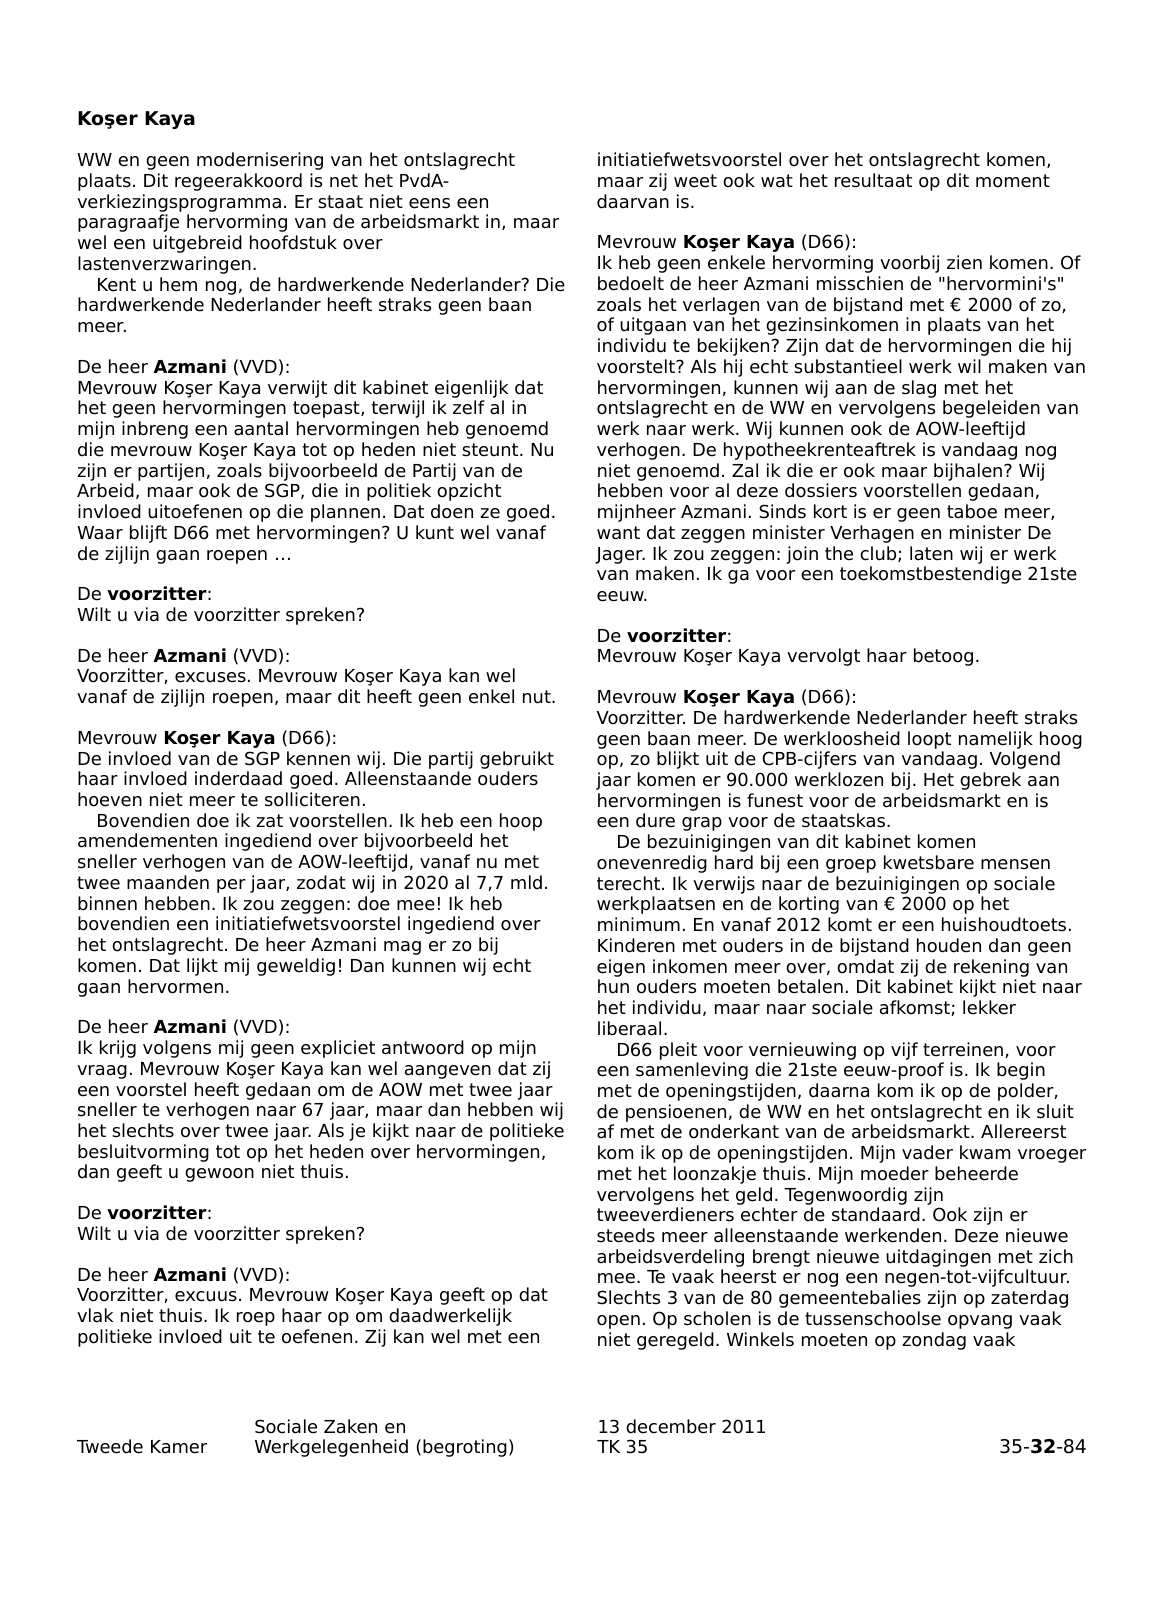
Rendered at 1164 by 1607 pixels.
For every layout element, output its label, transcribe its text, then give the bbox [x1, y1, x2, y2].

text De heer Azmani (VVD): [77, 1017, 567, 1038]
text Mevrouw Koşer Kaya (D66): [596, 232, 1087, 253]
text Kent u hem nog, de hardwerkende Nederlander? Die hardwerkende Nederlander heeft straks geen baan meer. [77, 274, 567, 337]
text Mevrouw Koşer Kaya (D66): [77, 728, 567, 748]
text De heer Azmani (VVD): [77, 1264, 567, 1285]
text Mevrouw Koşer Kaya vervolgt haar betoog. [596, 646, 1087, 667]
text De voorzitter: [596, 626, 1087, 646]
text De heer Azmani (VVD): [77, 357, 567, 377]
text Voorzitter, excuses. Mevrouw Koşer Kaya kan wel vanaf de zijlijn roepen, maar dit heeft geen enkel nut. [77, 666, 567, 708]
text De voorzitter: [77, 584, 567, 605]
text Voorzitter, excuus. Mevrouw Koşer Kaya geeft op dat vlak niet thuis. Ik roep haar op om daadwerkelijk politieke invloed uit te oefenen. Zij kan wel met een [77, 1285, 567, 1347]
text Bovendien doe ik zat voorstellen. Ik heb een hoop amendementen ingediend over bijvoorbeeld het sneller verhogen van de AOW-leeftijd, vanaf nu met twee maanden per jaar, zodat wij in 2020 al 7,7 mld. binnen hebben. Ik zou zeggen: doe mee! Ik heb bovendien een initiatiefwetsvoorstel ingediend over het ontslagrecht. De heer Azmani mag er zo bij komen. Dat lijkt mij geweldig! Dan kunnen wij echt gaan hervormen. [77, 811, 567, 997]
text Voorzitter. De hardwerkende Nederlander heeft straks geen baan meer. De werkloosheid loopt namelijk hoog op, zo blijkt uit de CPB-cijfers van vandaag. Volgend jaar komen er 90.000 werklozen bij. Het gebrek aan hervormingen is funest voor de arbeidsmarkt en is een dure grap voor de staatskas. [596, 708, 1087, 832]
text WW en geen modernisering van het ontslagrecht plaats. Dit regeerakkoord is net het PvdA-verkiezingsprogramma. Er staat niet eens een paragraafje hervorming van de arbeidsmarkt in, maar wel een uitgebreid hoofdstuk over lastenverzwaringen. [77, 150, 567, 274]
text De voorzitter: [77, 1203, 567, 1224]
text De invloed van de SGP kennen wij. Die partij gebruikt haar invloed inderdaad goed. Alleenstaande ouders hoeven niet meer te solliciteren. [77, 748, 567, 811]
text De heer Azmani (VVD): [77, 646, 567, 666]
text D66 pleit voor vernieuwing op vijf terreinen, voor een samenleving die 21ste eeuw-proof is. Ik begin met de openingstijden, daarna kom ik op de polder, de pensioenen, de WW en het ontslagrecht en ik sluit af met de onderkant van de arbeidsmarkt. Allereerst kom ik op de openingstijden. Mijn vader kwam vroeger met het loonzakje thuis. Mijn moeder beheerde vervolgens het geld. Tegenwoordig zijn tweeverdieners echter de standaard. Ook zijn er steeds meer alleenstaande werkenden. Deze nieuwe arbeidsverdeling brengt nieuwe uitdagingen met zich mee. Te vaak heerst er nog een negen-tot-vijfcultuur. Slechts 3 van de 80 gemeentebalies zijn op zaterdag open. Op scholen is de tussenschoolse opvang vaak niet geregeld. Winkels moeten op zondag vaak [596, 1039, 1087, 1350]
text Ik krijg volgens mij geen expliciet antwoord op mijn vraag. Mevrouw Koşer Kaya kan wel aangeven dat zij een voorstel heeft gedaan om de AOW met twee jaar sneller te verhogen naar 67 jaar, maar dan hebben wij het slechts over twee jaar. Als je kijkt naar de politieke besluitvorming tot op het heden over hervormingen, dan geeft u gewoon niet thuis. [77, 1038, 567, 1183]
text Ik heb geen enkele hervorming voorbij zien komen. Of bedoelt de heer Azmani misschien de "hervormini's" zoals het verlagen van de bijstand met € 2000 of zo, of uitgaan van het gezinsinkomen in plaats van het individu te bekijken? Zijn dat de hervormingen die hij voorstelt? Als hij echt substantieel werk wil maken van hervormingen, kunnen wij aan de slag met het ontslagrecht en de WW en vervolgens begeleiden van werk naar werk. Wij kunnen ook de AOW-leeftijd verhogen. De hypotheekrenteaftrek is vandaag nog niet genoemd. Zal ik die er ook maar bijhalen? Wij hebben voor al deze dossiers voorstellen gedaan, mijnheer Azmani. Sinds kort is er geen taboe meer, want dat zeggen minister Verhagen en minister De Jager. Ik zou zeggen: join the club; laten wij er werk van maken. Ik ga voor een toekomstbestendige 21ste eeuw. [596, 253, 1087, 606]
text initiatiefwetsvoorstel over het ontslagrecht komen, maar zij weet ook wat het resultaat op dit moment daarvan is. [596, 150, 1087, 212]
text Wilt u via de voorzitter spreken? [77, 605, 567, 626]
text Mevrouw Koşer Kaya (D66): [596, 687, 1087, 708]
text Wilt u via de voorzitter spreken? [77, 1224, 567, 1244]
text Mevrouw Koşer Kaya verwijt dit kabinet eigenlijk dat het geen hervormingen toepast, terwijl ik zelf al in mijn inbreng een aantal hervormingen heb genoemd die mevrouw Koşer Kaya tot op heden niet steunt. Nu zijn er partijen, zoals bijvoorbeeld de Partij van de Arbeid, maar ook de SGP, die in politiek opzicht invloed uitoefenen op die plannen. Dat doen ze goed. Waar blijft D66 met hervormingen? U kunt wel vanaf de zijlijn gaan roepen … [77, 377, 567, 564]
text De bezuinigingen van dit kabinet komen onevenredig hard bij een groep kwetsbare mensen terecht. Ik verwijs naar de bezuinigingen op sociale werkplaatsen en de korting van € 2000 op het minimum. En vanaf 2012 komt er een huishoudtoets. Kinderen met ouders in de bijstand houden dan geen eigen inkomen meer over, omdat zij de rekening van hun ouders moeten betalen. Dit kabinet kijkt niet naar het individu, maar naar sociale afkomst; lekker liberaal. [596, 832, 1087, 1039]
